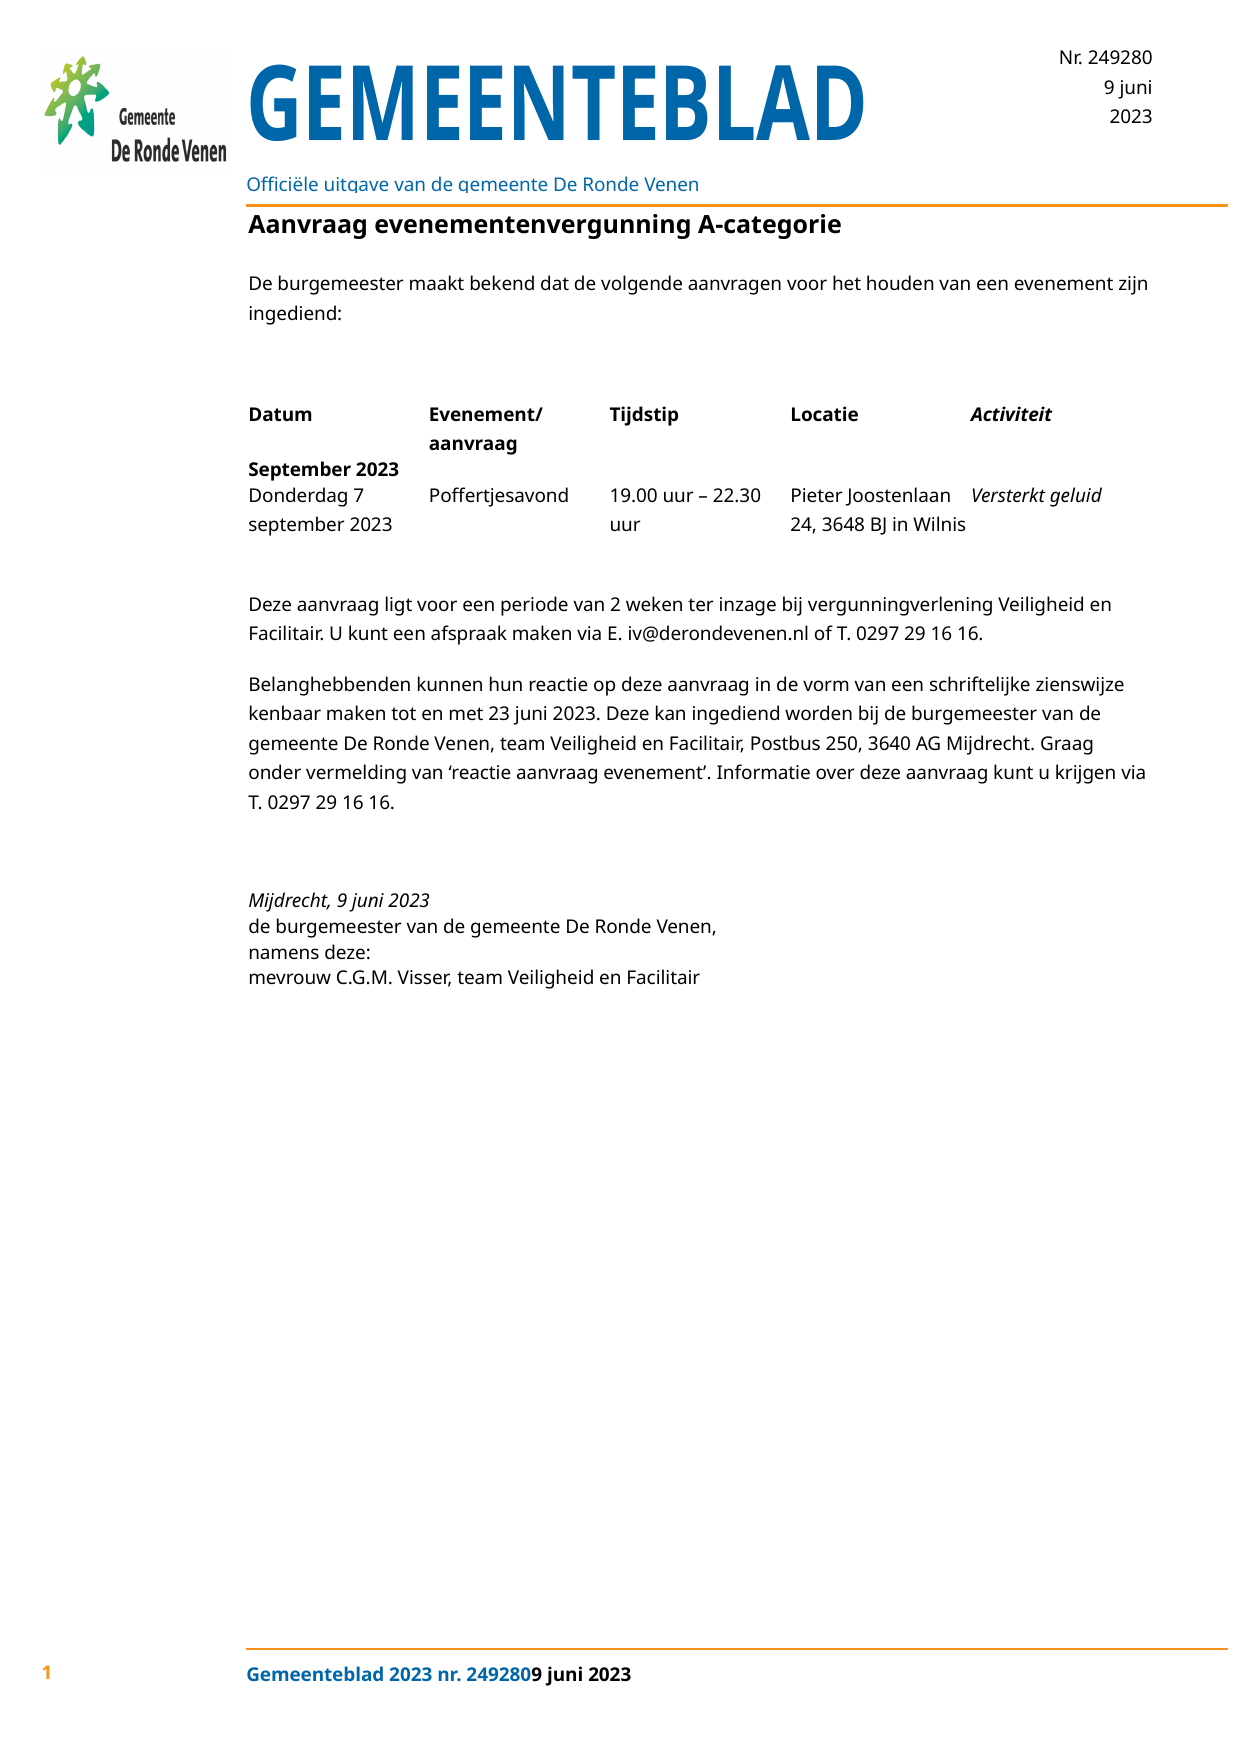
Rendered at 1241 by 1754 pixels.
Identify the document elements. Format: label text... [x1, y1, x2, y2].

table_header Datum [248, 401, 429, 456]
text Aanvraag evenementenvergunning A-categorie [248, 207, 1152, 241]
table_header Evenement/aanvraag [429, 401, 609, 456]
text Deze aanvraag ligt voor een periode van 2 weken ter inzage bij vergunningverlening Veiligheid en Facilitair. U kunt een afspraak maken via E. iv@derondevenen.nl of T. 0297 29 16 16. [248, 591, 1152, 646]
table_cell Poffertjesavond [429, 482, 609, 537]
text de burgemeester van de gemeente De Ronde Venen, [248, 913, 1152, 939]
table_cell [609, 456, 790, 482]
table_cell [429, 456, 609, 482]
text mevrouw C.G.M. Visser, team Veiligheid en Facilitair [248, 964, 1152, 990]
table_cell Donderdag 7 september 2023 [248, 482, 429, 537]
table_header Activiteit [971, 401, 1152, 456]
table_cell 19.00 uur – 22.30 uur [609, 482, 790, 537]
text De burgemeester maakt bekend dat de volgende aanvragen voor het houden van een evenement zijn ingediend: [248, 270, 1152, 326]
table_cell [790, 456, 971, 482]
table_cell [971, 456, 1152, 482]
text Mijdrecht, 9 juni 2023 [248, 887, 1152, 913]
text namens deze: [248, 939, 1152, 964]
table_cell Versterkt geluid [971, 482, 1152, 537]
picture [41, 47, 231, 172]
table_header Locatie [790, 401, 971, 456]
table_header Tijdstip [609, 401, 790, 456]
table_cell September 2023 [248, 456, 429, 482]
text Belanghebbenden kunnen hun reactie op deze aanvraag in de vorm van een schriftelijke zienswijze kenbaar maken tot en met 23 juni 2023. Deze kan ingediend worden bij de burgemeester van de gemeente De Ronde Venen, team Veiligheid en Facilitair, Postbus 250, 3640 AG Mijdrecht. Graag onder vermelding van ‘reactie aanvraag evenement’. Informatie over deze aanvraag kunt u krijgen via T. 0297 29 16 16. [248, 671, 1152, 815]
table_cell Pieter Joostenlaan 24, 3648 BJ in Wilnis [790, 482, 971, 537]
